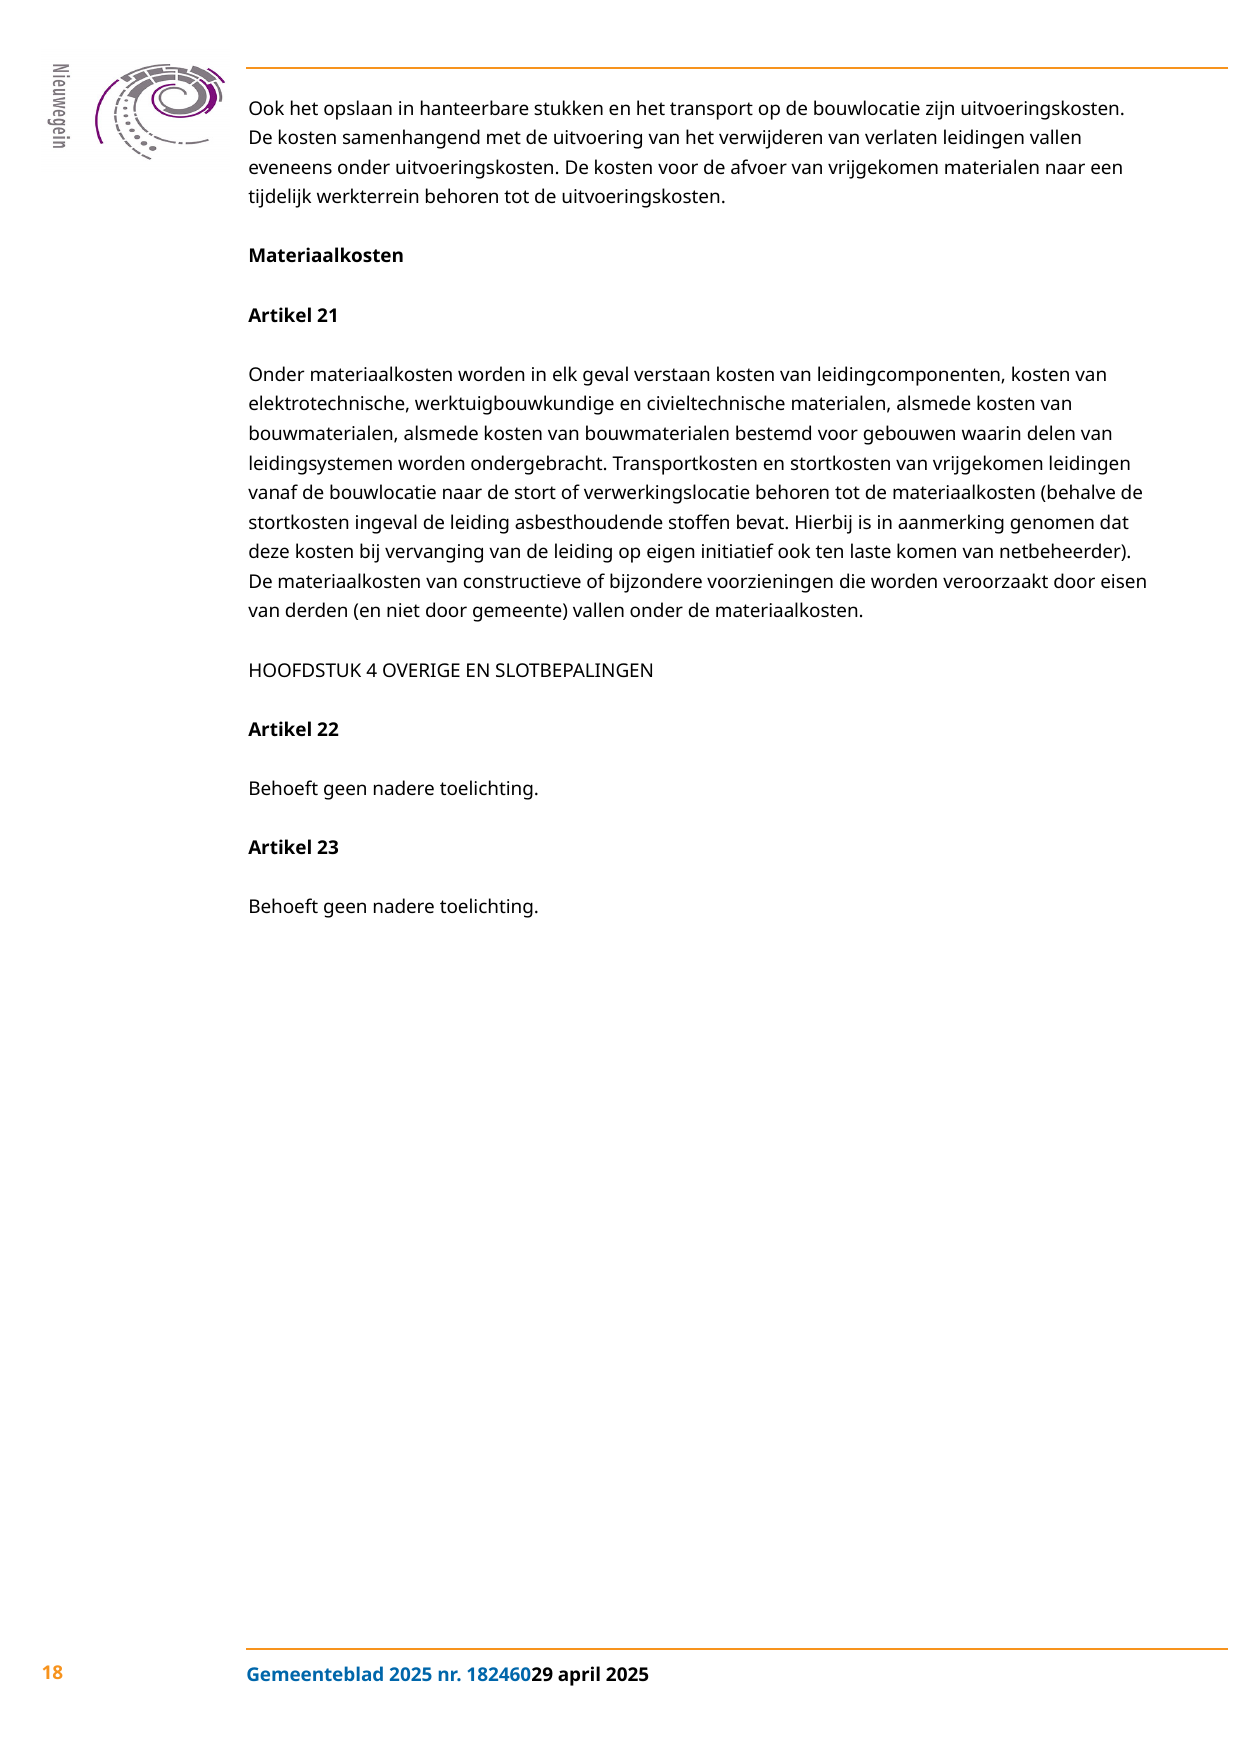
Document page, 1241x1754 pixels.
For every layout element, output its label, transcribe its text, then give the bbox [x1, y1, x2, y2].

text Materiaalkosten [248, 243, 1152, 268]
text HOOFDSTUK 4 OVERIGE EN SLOTBEPALINGEN [248, 657, 1152, 683]
text Artikel 23 [248, 834, 1152, 860]
text Behoeft geen nadere toelichting. [248, 775, 1152, 801]
text Artikel 21 [248, 302, 1152, 328]
text Ook het opslaan in hanteerbare stukken en het transport op de bouwlocatie zijn uitvoeringskosten. De kosten samenhangend met de uitvoering van het verwijderen van verlaten leidingen vallen eveneens onder uitvoeringskosten. De kosten voor de afvoer van vrijgekomen materialen naar een tijdelijk werkterrein behoren tot de uitvoeringskosten. [248, 95, 1152, 209]
text Behoeft geen nadere toelichting. [248, 893, 1152, 919]
picture [41, 47, 231, 172]
text Onder materiaalkosten worden in elk geval verstaan kosten van leidingcomponenten, kosten van elektrotechnische, werktuigbouwkundige en civieltechnische materialen, alsmede kosten van bouwmaterialen, alsmede kosten van bouwmaterialen bestemd voor gebouwen waarin delen van leidingsystemen worden ondergebracht. Transportkosten en stortkosten van vrijgekomen leidingen vanaf de bouwlocatie naar de stort of verwerkingslocatie behoren tot de materiaalkosten (behalve de stortkosten ingeval de leiding asbesthoudende stoffen bevat. Hierbij is in aanmerking genomen dat deze kosten bij vervanging van de leiding op eigen initiatief ook ten laste komen van netbeheerder). De materiaalkosten van constructieve of bijzondere voorzieningen die worden veroorzaakt door eisen van derden (en niet door gemeente) vallen onder de materiaalkosten. [248, 361, 1152, 623]
text Artikel 22 [248, 716, 1152, 742]
